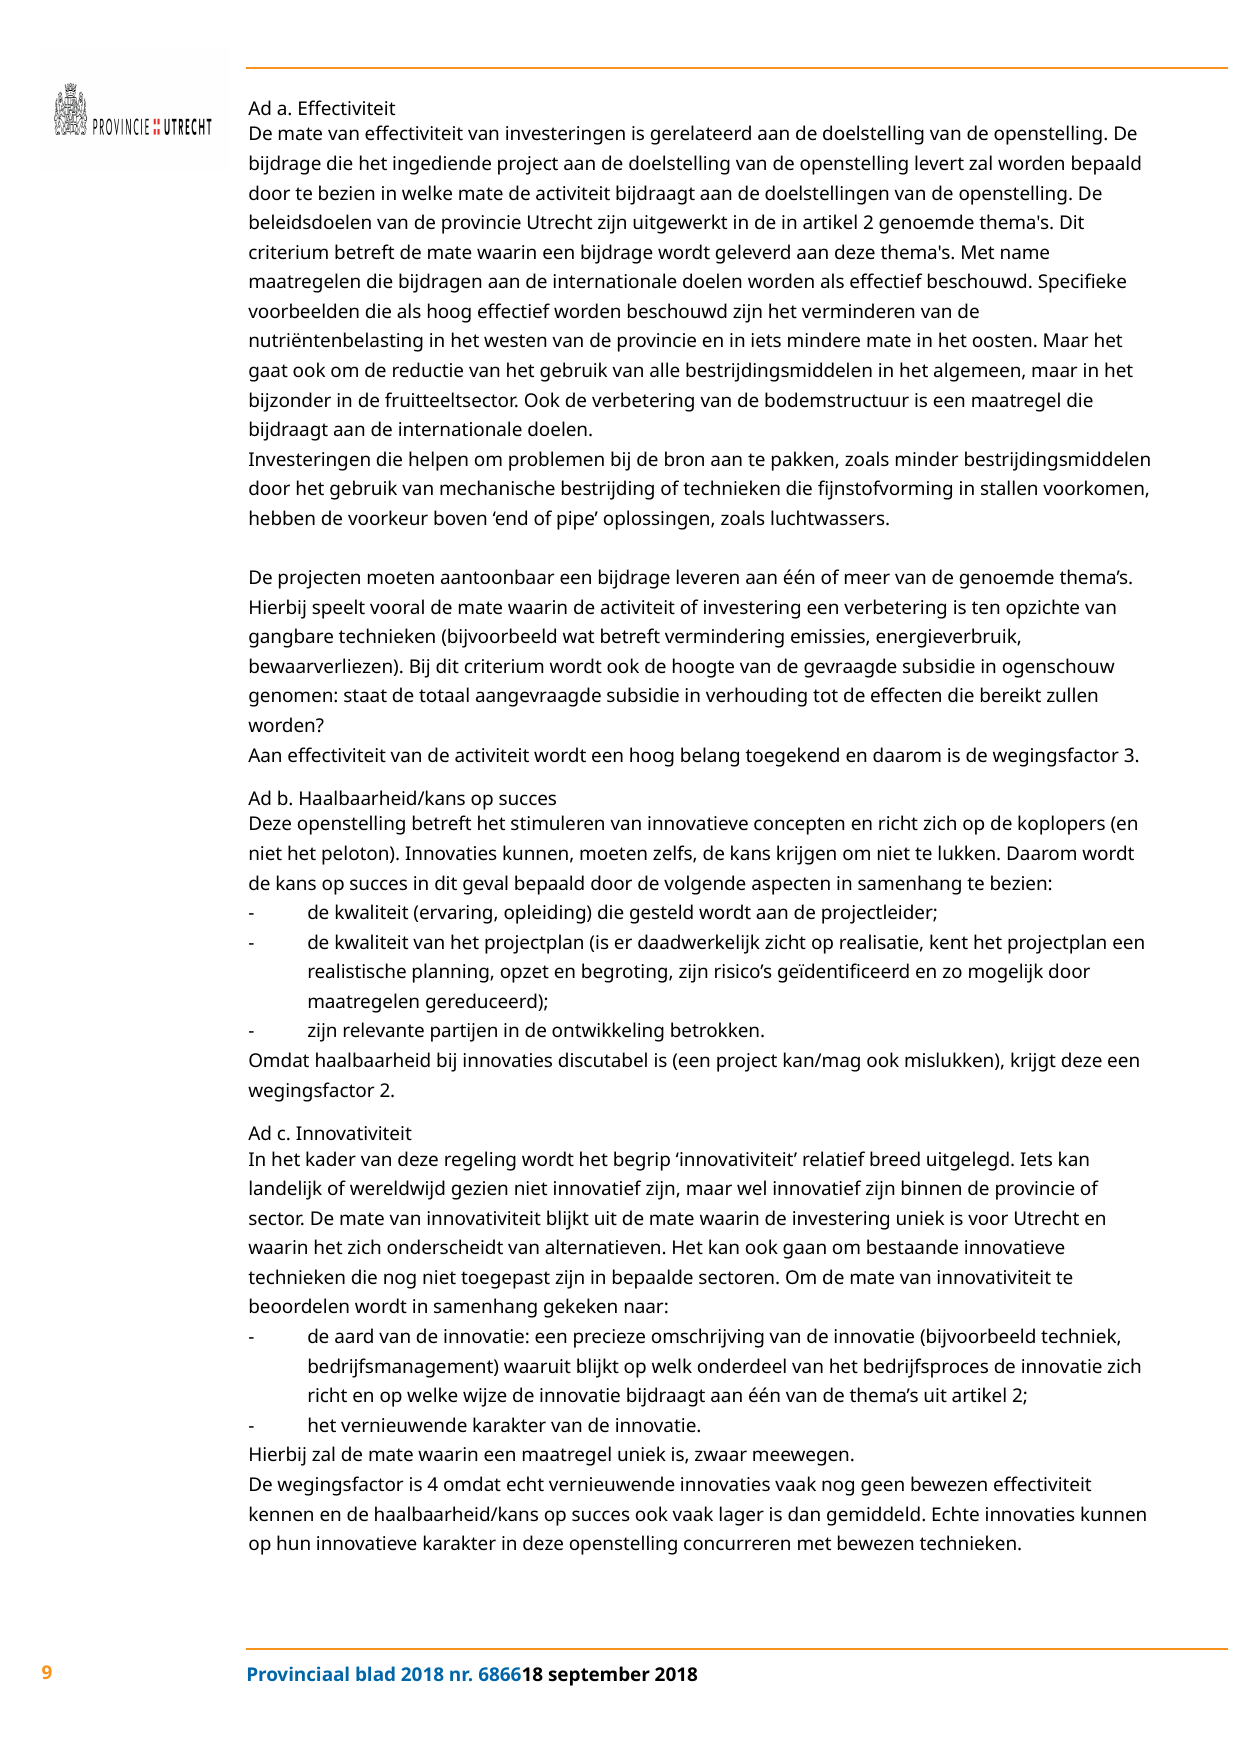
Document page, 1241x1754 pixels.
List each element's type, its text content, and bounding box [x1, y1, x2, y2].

text Omdat haalbaarheid bij innovaties discutabel is (een project kan/mag ook mislukken), krijgt deze een wegingsfactor 2. [248, 1047, 1152, 1103]
text Investeringen die helpen om problemen bij de bron aan te pakken, zoals minder bestrijdingsmiddelen door het gebruik van mechanische bestrijding of technieken die fijnstofvorming in stallen voorkomen, hebben de voorkeur boven ‘end of pipe’ oplossingen, zoals luchtwassers. [248, 446, 1152, 531]
text Deze openstelling betreft het stimuleren van innovatieve concepten en richt zich op de koplopers (en niet het peloton). Innovaties kunnen, moeten zelfs, de kans krijgen om niet te lukken. Daarom wordt de kans op succes in dit geval bepaald door de volgende aspecten in samenhang te bezien: [248, 811, 1152, 896]
text In het kader van deze regeling wordt het begrip ‘innovativiteit’ relatief breed uitgelegd. Iets kan landelijk of wereldwijd gezien niet innovatief zijn, maar wel innovatief zijn binnen de provincie of sector. De mate van innovativiteit blijkt uit de mate waarin de investering uniek is voor Utrecht en waarin het zich onderscheidt van alternatieven. Het kan ook gaan om bestaande innovatieve technieken die nog niet toegepast zijn in bepaalde sectoren. Om de mate van innovativiteit te beoordelen wordt in samenhang gekeken naar: [248, 1146, 1152, 1319]
list de kwaliteit van het projectplan (is er daadwerkelijk zicht op realisatie, kent het projectplan een realistische planning, opzet en begroting, zijn risico’s geïdentificeerd en zo mogelijk door maatregelen gereduceerd); [248, 929, 1152, 1014]
list zijn relevante partijen in de ontwikkeling betrokken. [248, 1018, 1152, 1043]
text Ad c. Innovativiteit [248, 1120, 1152, 1146]
list de kwaliteit (ervaring, opleiding) die gesteld wordt aan de projectleider; [248, 899, 1152, 925]
text Aan effectiviteit van de activiteit wordt een hoog belang toegekend en daarom is de wegingsfactor 3. [248, 742, 1152, 767]
picture [41, 47, 231, 172]
text Ad a. Effectiviteit [248, 95, 1152, 121]
list het vernieuwende karakter van de innovatie. [248, 1412, 1152, 1438]
text De wegingsfactor is 4 omdat echt vernieuwende innovaties vaak nog geen bewezen effectiviteit kennen en de haalbaarheid/kans op succes ook vaak lager is dan gemiddeld. Echte innovaties kunnen op hun innovatieve karakter in deze openstelling concurreren met bewezen technieken. [248, 1471, 1152, 1556]
list de aard van de innovatie: een precieze omschrijving van de innovatie (bijvoorbeeld techniek, bedrijfsmanagement) waaruit blijkt op welk onderdeel van het bedrijfsproces de innovatie zich richt en op welke wijze de innovatie bijdraagt aan één van de thema’s uit artikel 2; [248, 1323, 1152, 1408]
text Hierbij zal de mate waarin een maatregel uniek is, zwaar meewegen. [248, 1442, 1152, 1467]
text De mate van effectiviteit van investeringen is gerelateerd aan de doelstelling van de openstelling. De bijdrage die het ingediende project aan de doelstelling van de openstelling levert zal worden bepaald door te bezien in welke mate de activiteit bijdraagt aan de doelstellingen van de openstelling. De beleidsdoelen van de provincie Utrecht zijn uitgewerkt in de in artikel 2 genoemde thema's. Dit criterium betreft de mate waarin een bijdrage wordt geleverd aan deze thema's. Met name maatregelen die bijdragen aan de internationale doelen worden als effectief beschouwd. Specifieke voorbeelden die als hoog effectief worden beschouwd zijn het verminderen van de nutriëntenbelasting in het westen van de provincie en in iets mindere mate in het oosten. Maar het gaat ook om de reductie van het gebruik van alle bestrijdingsmiddelen in het algemeen, maar in het bijzonder in de fruitteeltsector. Ook de verbetering van de bodemstructuur is een maatregel die bijdraagt aan de internationale doelen. [248, 121, 1152, 442]
text Ad b. Haalbaarheid/kans op succes [248, 785, 1152, 811]
text De projecten moeten aantoonbaar een bijdrage leveren aan één of meer van de genoemde thema’s. Hierbij speelt vooral de mate waarin de activiteit of investering een verbetering is ten opzichte van gangbare technieken (bijvoorbeeld wat betreft vermindering emissies, energieverbruik, bewaarverliezen). Bij dit criterium wordt ook de hoogte van de gevraagde subsidie in ogenschouw genomen: staat de totaal aangevraagde subsidie in verhouding tot de effecten die bereikt zullen worden? [248, 564, 1152, 738]
